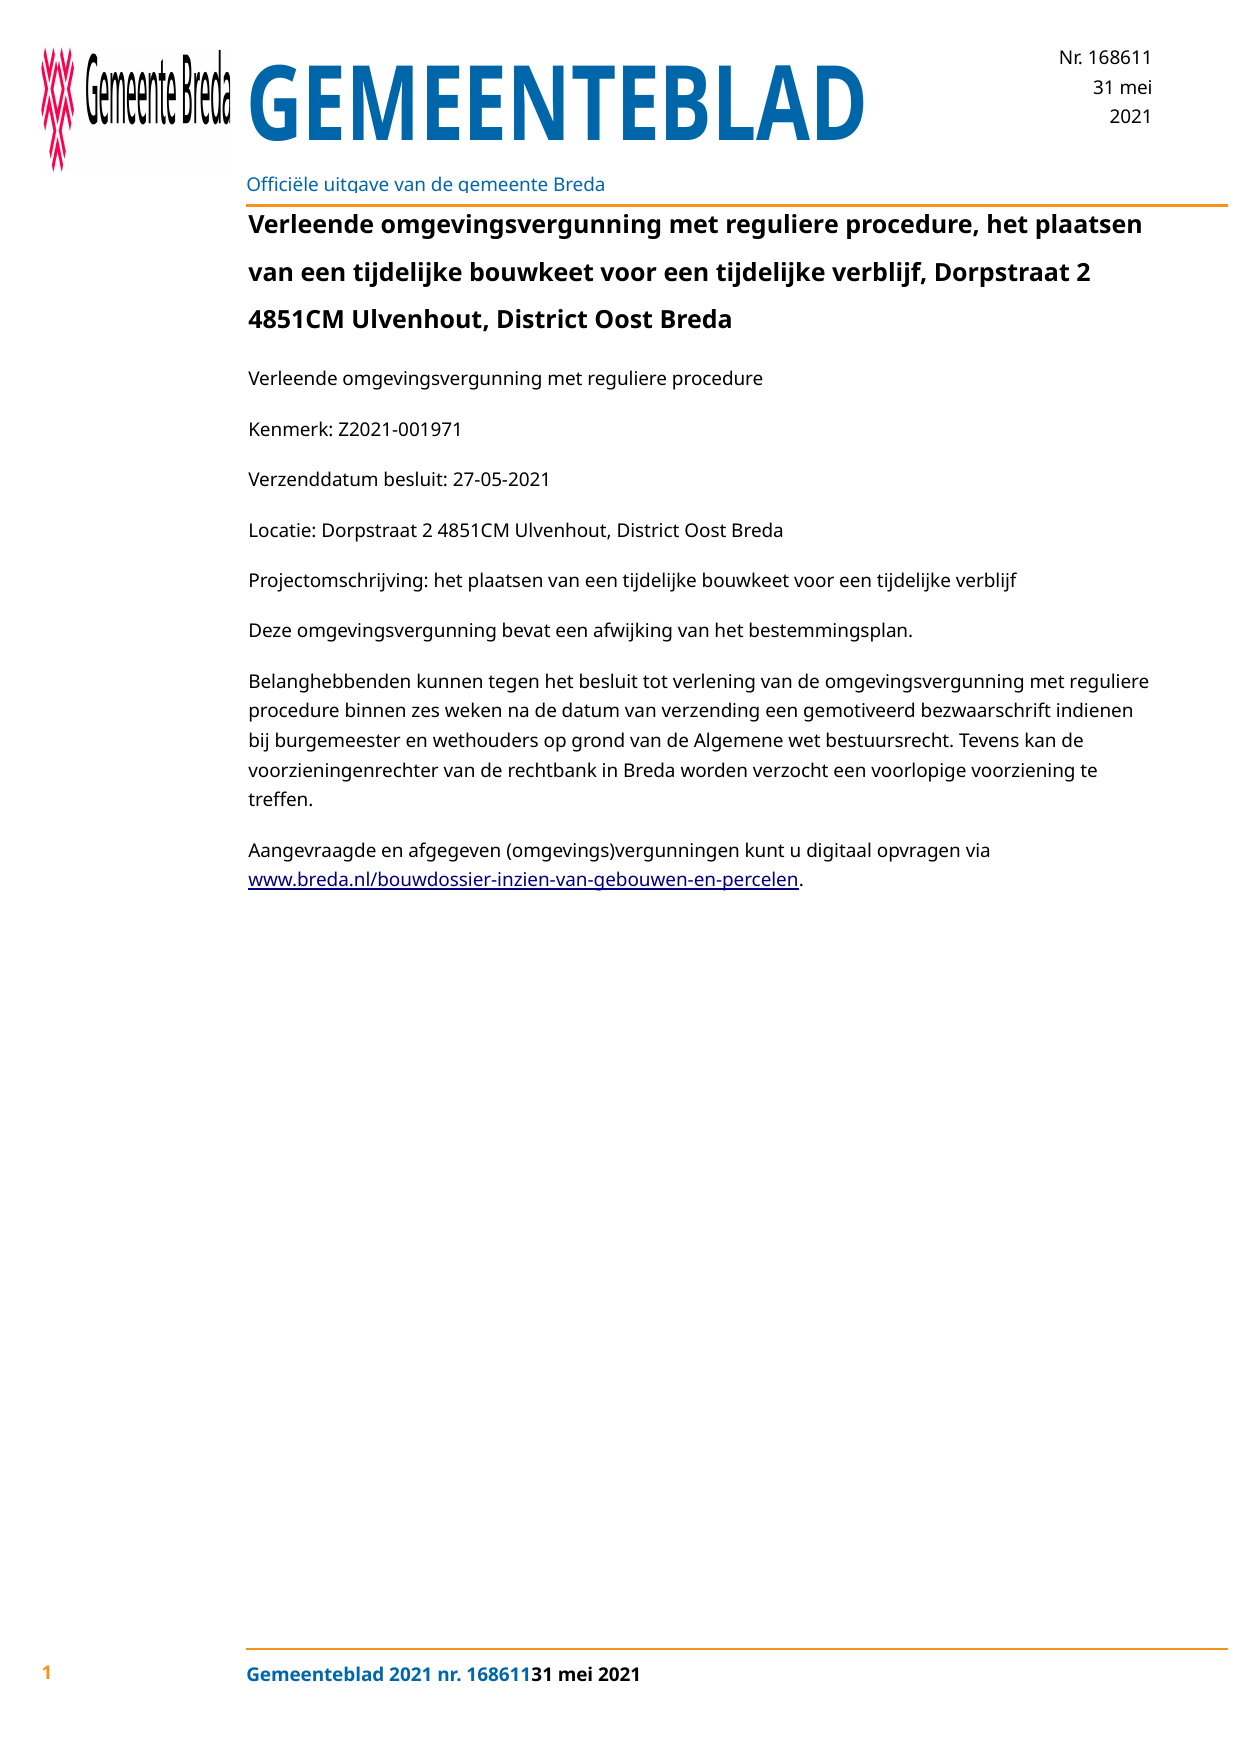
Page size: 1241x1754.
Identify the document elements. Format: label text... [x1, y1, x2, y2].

text Verleende omgevingsvergunning met reguliere procedure [248, 366, 1152, 391]
text Aangevraagde en afgegeven (omgevings)vergunningen kunt u digitaal opvragen via www.breda.nl/bouwdossier-inzien-van-gebouwen-en-percelen. [248, 837, 1152, 892]
text Kenmerk: Z2021-001971 [248, 416, 1152, 442]
text Locatie: Dorpstraat 2 4851CM Ulvenhout, District Oost Breda [248, 517, 1152, 542]
text Projectomschrijving: het plaatsen van een tijdelijke bouwkeet voor een tijdelijke verblijf [248, 567, 1152, 593]
picture [41, 47, 231, 172]
text Deze omgevingsvergunning bevat een afwijking van het bestemmingsplan. [248, 618, 1152, 643]
text Verzenddatum besluit: 27-05-2021 [248, 466, 1152, 492]
text Verleende omgevingsvergunning met reguliere procedure, het plaatsen van een tijdelijke bouwkeet voor een tijdelijke verblijf, Dorpstraat 2 4851CM Ulvenhout, District Oost Breda [248, 207, 1152, 336]
text Belanghebbenden kunnen tegen het besluit tot verlening van de omgevingsvergunning met reguliere procedure binnen zes weken na de datum van verzending een gemotiveerd bezwaarschrift indienen bij burgemeester en wethouders op grond van de Algemene wet bestuursrecht. Tevens kan de voorzieningenrechter van de rechtbank in Breda worden verzocht een voorlopige voorziening te treffen. [248, 668, 1152, 812]
